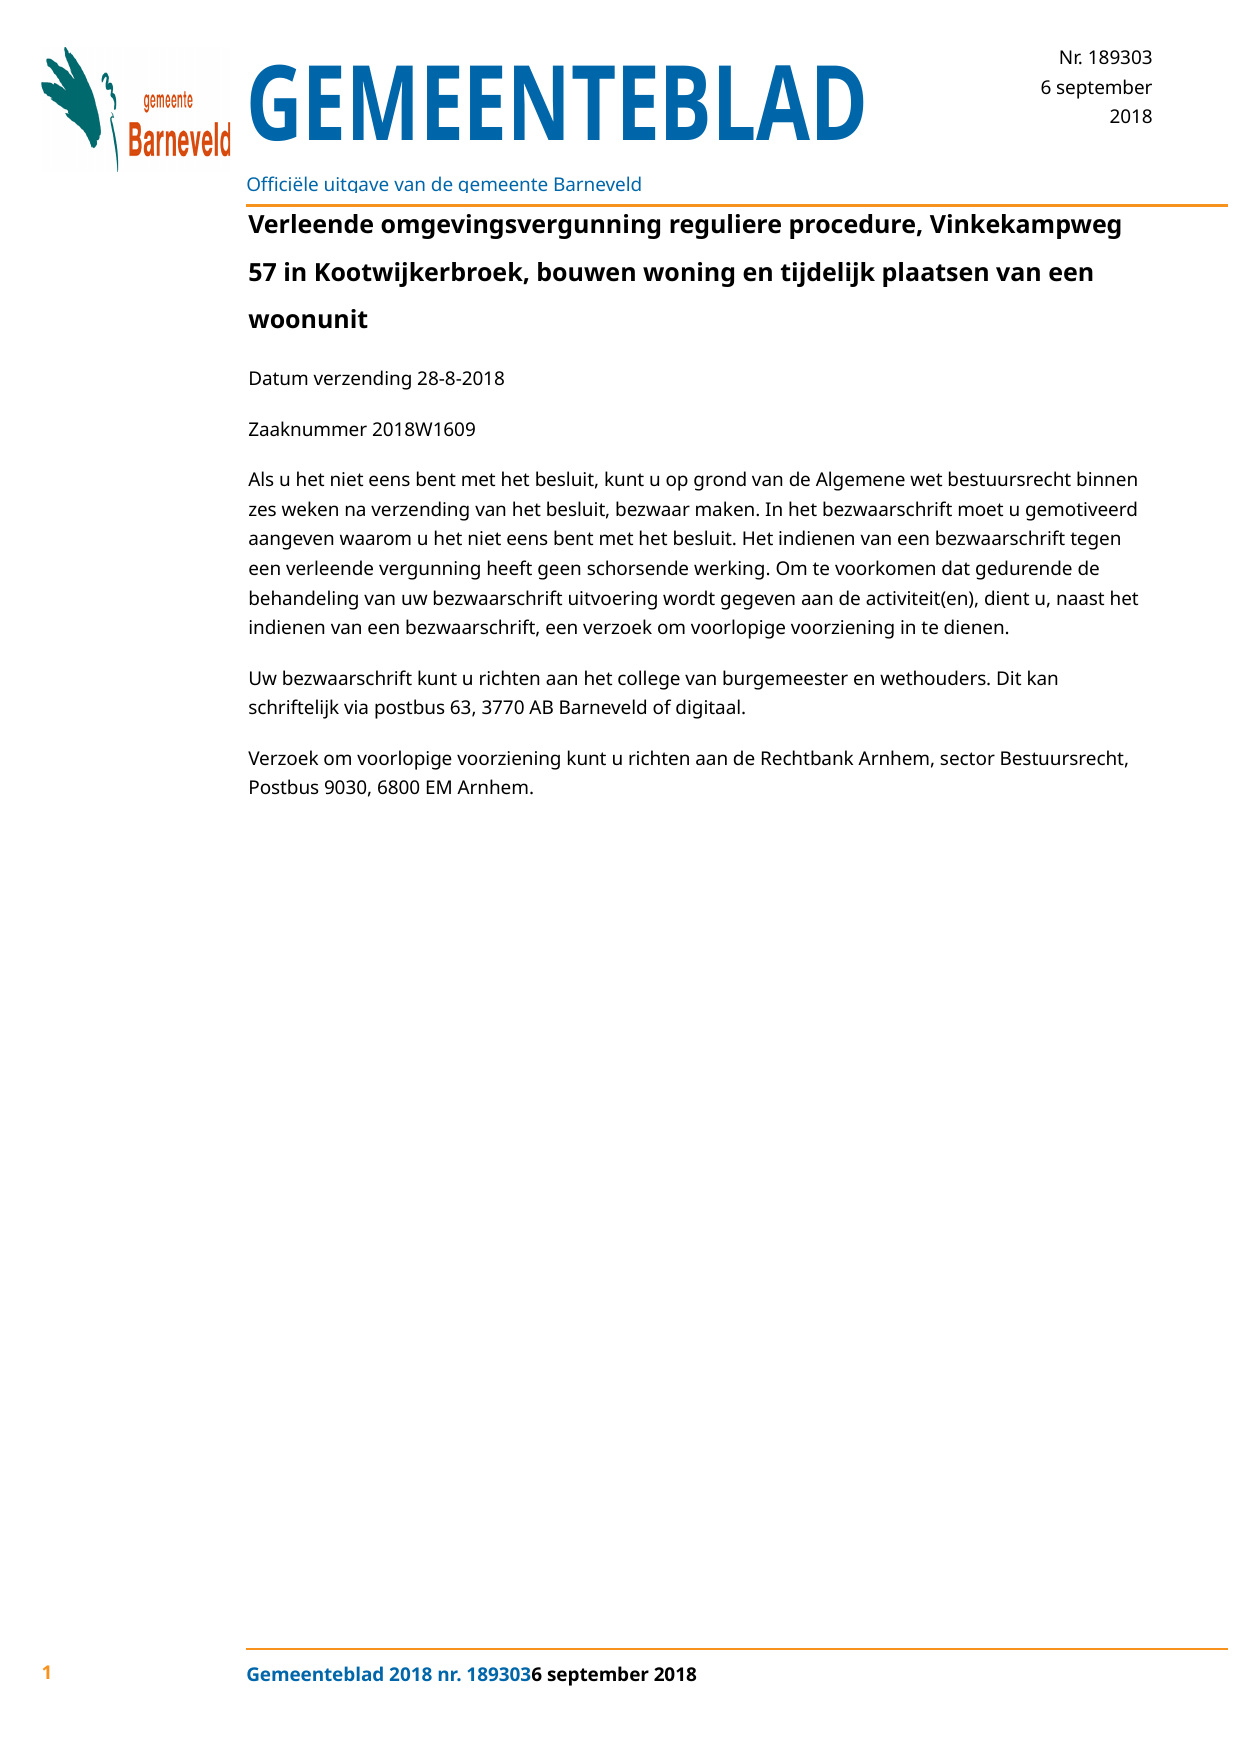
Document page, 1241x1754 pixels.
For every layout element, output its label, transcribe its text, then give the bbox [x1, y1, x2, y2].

text Datum verzending 28-8-2018 [248, 366, 1152, 391]
text Als u het niet eens bent met het besluit, kunt u op grond van de Algemene wet bestuursrecht binnen zes weken na verzending van het besluit, bezwaar maken. In het bezwaarschrift moet u gemotiveerd aangeven waarom u het niet eens bent met het besluit. Het indienen van een bezwaarschrift tegen een verleende vergunning heeft geen schorsende werking. Om te voorkomen dat gedurende de behandeling van uw bezwaarschrift uitvoering wordt gegeven aan de activiteit(en), dient u, naast het indienen van een bezwaarschrift, een verzoek om voorlopige voorziening in te dienen. [248, 466, 1152, 640]
text Verzoek om voorlopige voorziening kunt u richten aan de Rechtbank Arnhem, sector Bestuursrecht, Postbus 9030, 6800 EM Arnhem. [248, 745, 1152, 800]
text Verleende omgevingsvergunning reguliere procedure, Vinkekampweg 57 in Kootwijkerbroek, bouwen woning en tijdelijk plaatsen van een woonunit [248, 207, 1152, 336]
picture [41, 47, 231, 172]
text Uw bezwaarschrift kunt u richten aan het college van burgemeester en wethouders. Dit kan schriftelijk via postbus 63, 3770 AB Barneveld of digitaal. [248, 665, 1152, 720]
text Zaaknummer 2018W1609 [248, 416, 1152, 442]
